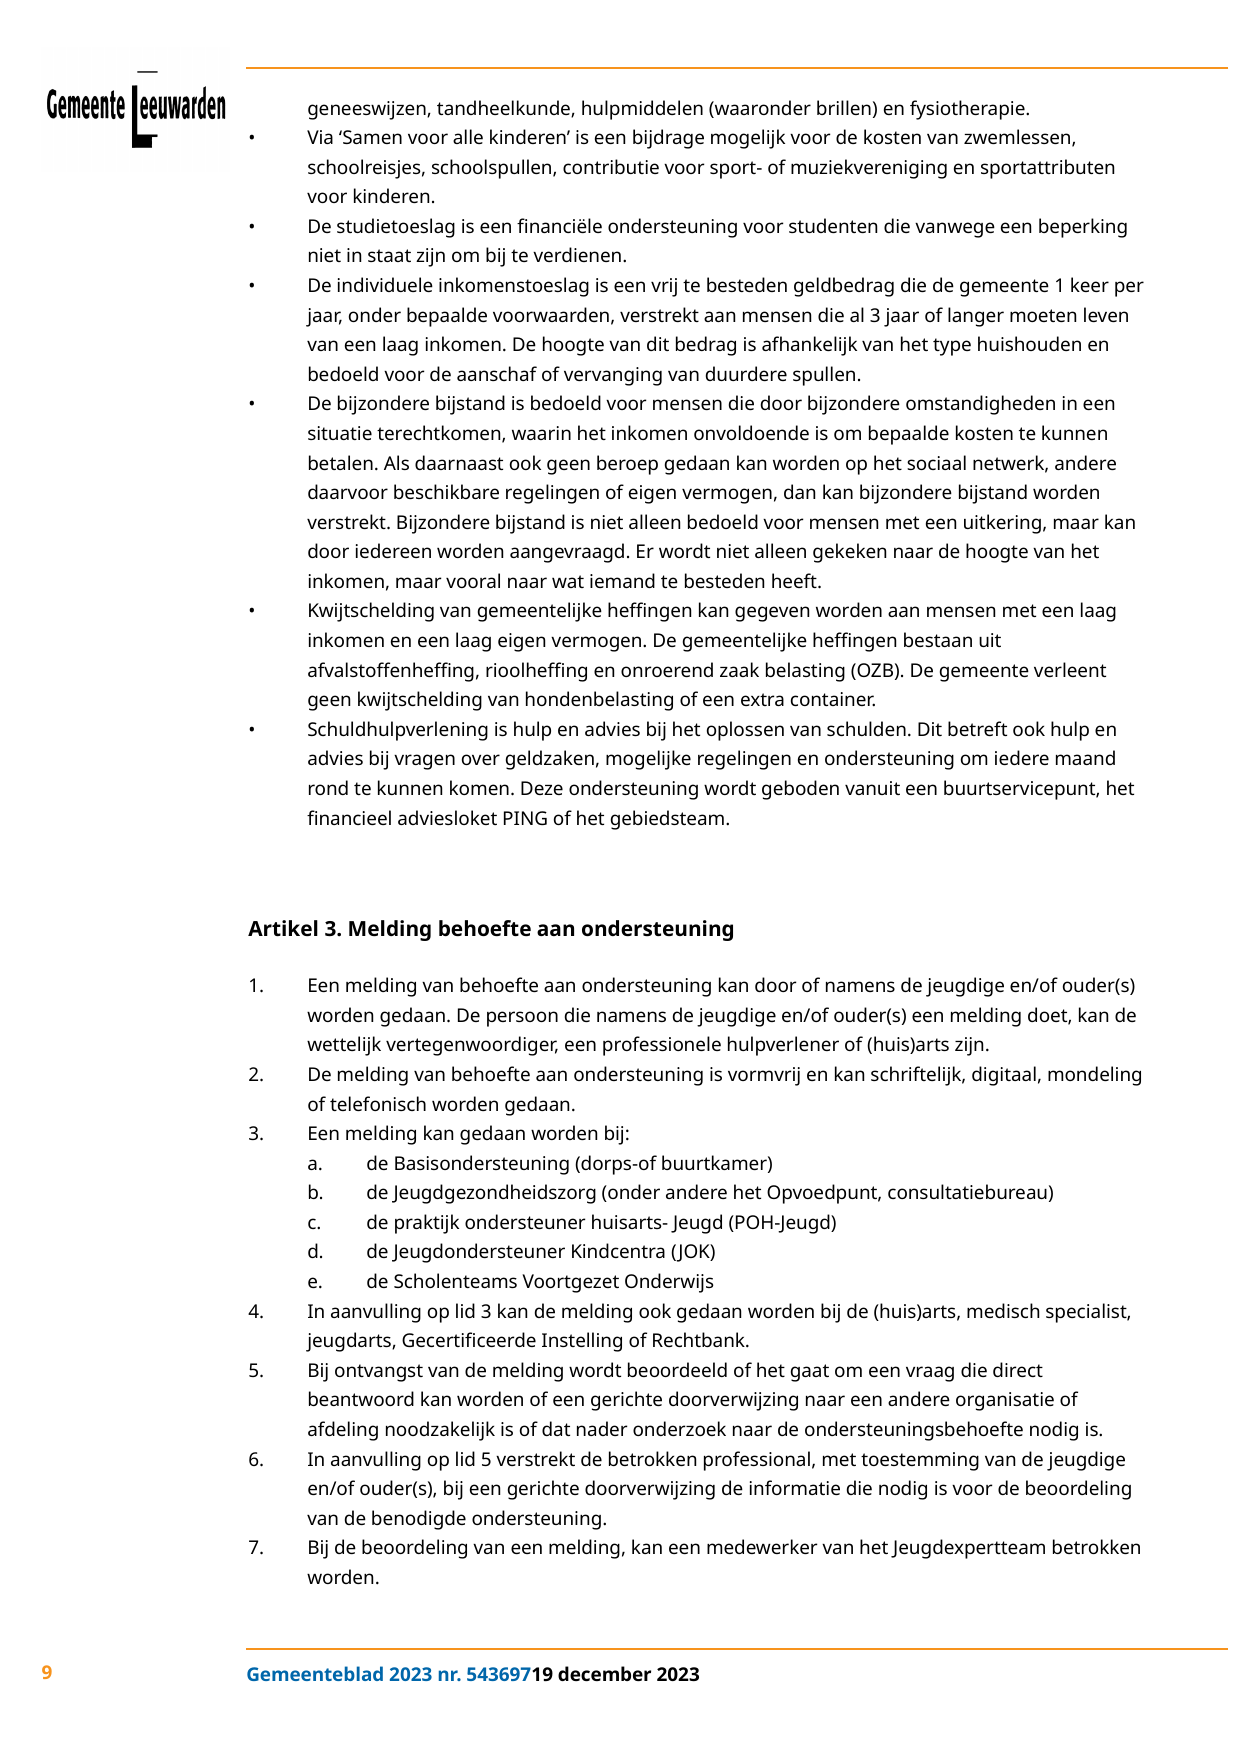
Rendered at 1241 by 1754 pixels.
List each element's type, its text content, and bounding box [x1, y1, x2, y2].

list de Jeugdgezondheidszorg (onder andere het Opvoedpunt, consultatiebureau) [307, 1179, 1152, 1205]
list de Jeugdondersteuner Kindcentra (JOK) [307, 1239, 1152, 1264]
list de praktijk ondersteuner huisarts- Jeugd (POH-Jeugd) [307, 1209, 1152, 1235]
list Bij de beoordeling van een melding, kan een medewerker van het Jeugdexpertteam betrokken worden. [248, 1534, 1152, 1590]
list Kwijtschelding van gemeentelijke heffingen kan gegeven worden aan mensen met een laag inkomen en een laag eigen vermogen. De gemeentelijke heffingen bestaan uit afvalstoffenheffing, rioolheffing en onroerend zaak belasting (OZB). De gemeente verleent geen kwijtschelding van hondenbelasting of een extra container. [248, 598, 1152, 712]
list De individuele inkomenstoeslag is een vrij te besteden geldbedrag die de gemeente 1 keer per jaar, onder bepaalde voorwaarden, verstrekt aan mensen die al 3 jaar of langer moeten leven van een laag inkomen. De hoogte van dit bedrag is afhankelijk van het type huishouden en bedoeld voor de aanschaf of vervanging van duurdere spullen. [248, 272, 1152, 387]
list de Scholenteams Voortgezet Onderwijs [307, 1268, 1152, 1294]
picture [41, 47, 231, 172]
list De melding van behoefte aan ondersteuning is vormvrij en kan schriftelijk, digitaal, mondeling of telefonisch worden gedaan. [248, 1061, 1152, 1116]
list De bijzondere bijstand is bedoeld voor mensen die door bijzondere omstandigheden in een situatie terechtkomen, waarin het inkomen onvoldoende is om bepaalde kosten te kunnen betalen. Als daarnaast ook geen beroep gedaan kan worden op het sociaal netwerk, andere daarvoor beschikbare regelingen of eigen vermogen, dan kan bijzondere bijstand worden verstrekt. Bijzondere bijstand is niet alleen bedoeld voor mensen met een uitkering, maar kan door iedereen worden aangevraagd. Er wordt niet alleen gekeken naar de hoogte van het inkomen, maar vooral naar wat iemand te besteden heeft. [248, 391, 1152, 594]
list Een melding van behoefte aan ondersteuning kan door of namens de jeugdige en/of ouder(s) worden gedaan. De persoon die namens de jeugdige en/of ouder(s) een melding doet, kan de wettelijk vertegenwoordiger, een professionele hulpverlener of (huis)arts zijn. [248, 972, 1152, 1057]
text Artikel 3. Melding behoefte aan ondersteuning [248, 914, 1152, 943]
list Via ‘Samen voor alle kinderen’ is een bijdrage mogelijk voor de kosten van zwemlessen, schoolreisjes, schoolspullen, contributie voor sport- of muziekvereniging en sportattributen voor kinderen. [248, 124, 1152, 209]
list Een melding kan gedaan worden bij: [248, 1120, 1152, 1146]
list In aanvulling op lid 5 verstrekt de betrokken professional, met toestemming van de jeugdige en/of ouder(s), bij een gerichte doorverwijzing de informatie die nodig is voor de beoordeling van de benodigde ondersteuning. [248, 1446, 1152, 1531]
list Bij ontvangst van de melding wordt beoordeeld of het gaat om een vraag die direct beantwoord kan worden of een gerichte doorverwijzing naar een andere organisatie of afdeling noodzakelijk is of dat nader onderzoek naar de ondersteuningsbehoefte nodig is. [248, 1357, 1152, 1442]
list geneeswijzen, tandheelkunde, hulpmiddelen (waaronder brillen) en fysiotherapie. [248, 95, 1152, 121]
list De studietoeslag is een financiële ondersteuning voor studenten die vanwege een beperking niet in staat zijn om bij te verdienen. [248, 213, 1152, 268]
list de Basisondersteuning (dorps-of buurtkamer) [307, 1150, 1152, 1176]
list Schuldhulpverlening is hulp en advies bij het oplossen van schulden. Dit betreft ook hulp en advies bij vragen over geldzaken, mogelijke regelingen en ondersteuning om iedere maand rond te kunnen komen. Deze ondersteuning wordt geboden vanuit een buurtservicepunt, het financieel adviesloket PING of het gebiedsteam. [248, 716, 1152, 831]
list In aanvulling op lid 3 kan de melding ook gedaan worden bij de (huis)arts, medisch specialist, jeugdarts, Gecertificeerde Instelling of Rechtbank. [248, 1298, 1152, 1353]
